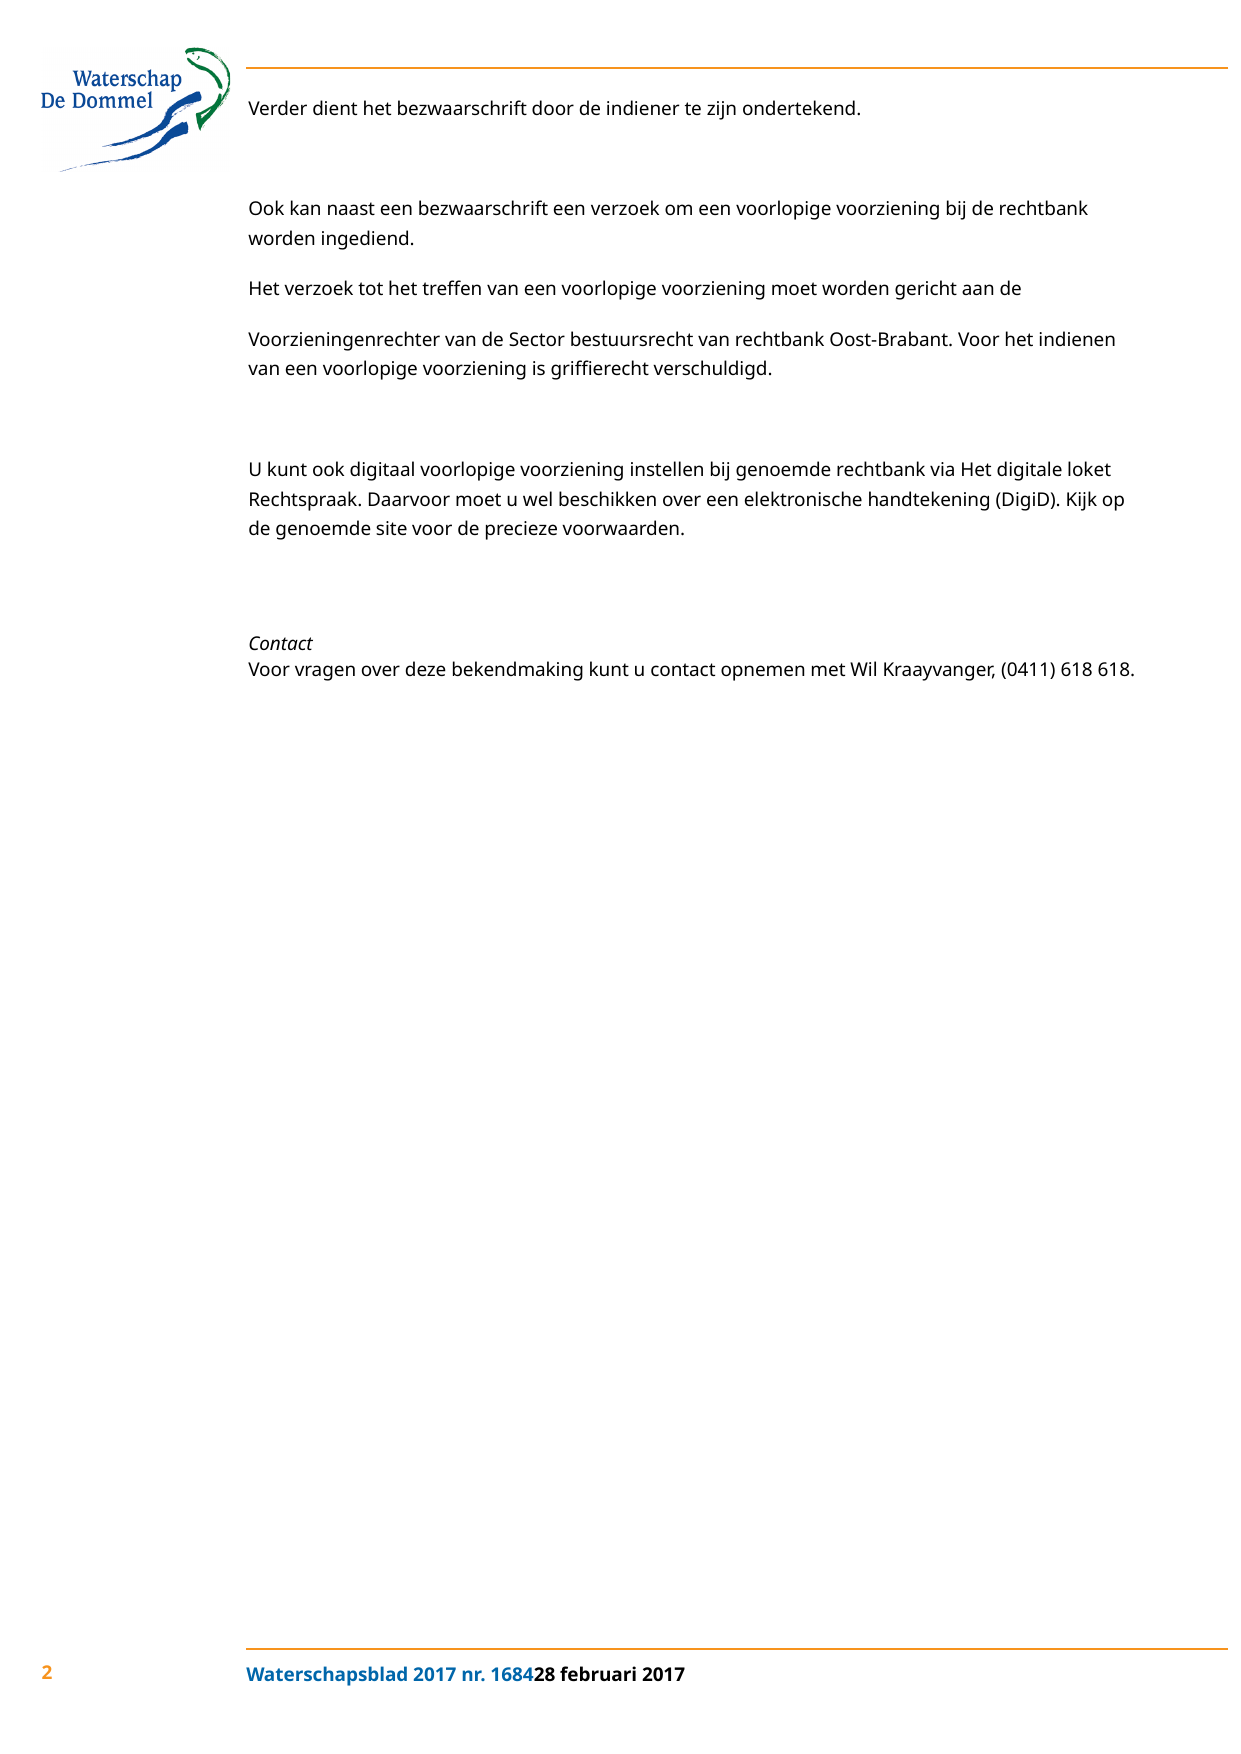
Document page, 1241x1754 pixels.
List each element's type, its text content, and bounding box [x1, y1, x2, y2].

text Contact [248, 630, 1152, 656]
text U kunt ook digitaal voorlopige voorziening instellen bij genoemde rechtbank via Het digitale loket Rechtspraak. Daarvoor moet u wel beschikken over een elektronische handtekening (DigiD). Kijk op de genoemde site voor de precieze voorwaarden. [248, 456, 1152, 541]
text Ook kan naast een bezwaarschrift een verzoek om een voorlopige voorziening bij de rechtbank worden ingediend. [248, 196, 1152, 251]
picture [41, 47, 231, 172]
text Voorzieningenrechter van de Sector bestuursrecht van rechtbank Oost-Brabant. Voor het indienen van een voorlopige voorziening is griffierecht verschuldigd. [248, 326, 1152, 381]
text Verder dient het bezwaarschrift door de indiener te zijn ondertekend. [248, 95, 1152, 121]
text Voor vragen over deze bekendmaking kunt u contact opnemen met Wil Kraayvanger, (0411) 618 618. [248, 656, 1152, 681]
text Het verzoek tot het treffen van een voorlopige voorziening moet worden gericht aan de [248, 276, 1152, 301]
